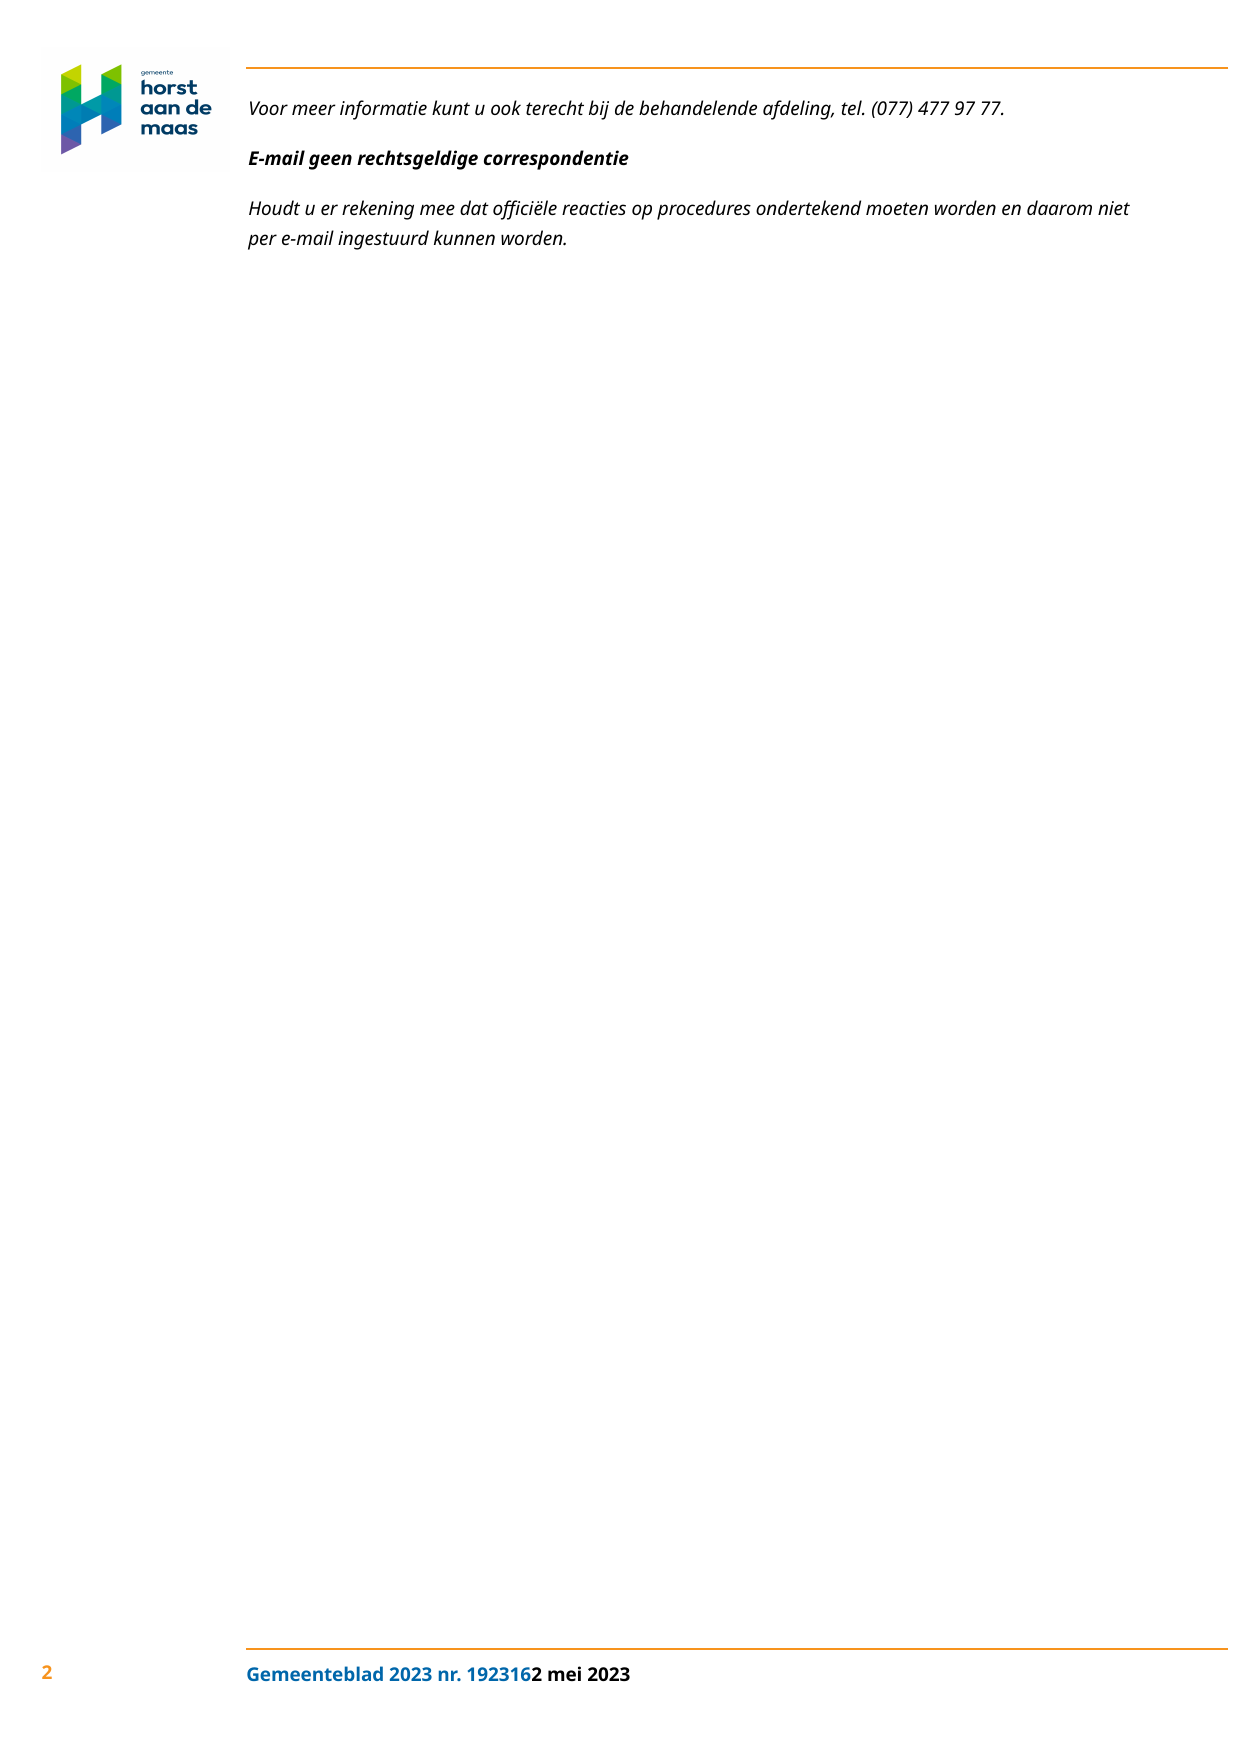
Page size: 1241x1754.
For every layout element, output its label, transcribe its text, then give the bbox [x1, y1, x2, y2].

text E-mail geen rechtsgeldige correspondentie [248, 145, 1152, 171]
text Houdt u er rekening mee dat officiële reacties op procedures ondertekend moeten worden en daarom niet per e-mail ingestuurd kunnen worden. [248, 196, 1152, 251]
text Voor meer informatie kunt u ook terecht bij de behandelende afdeling, tel. (077) 477 97 77. [248, 95, 1152, 121]
picture [41, 47, 231, 172]
